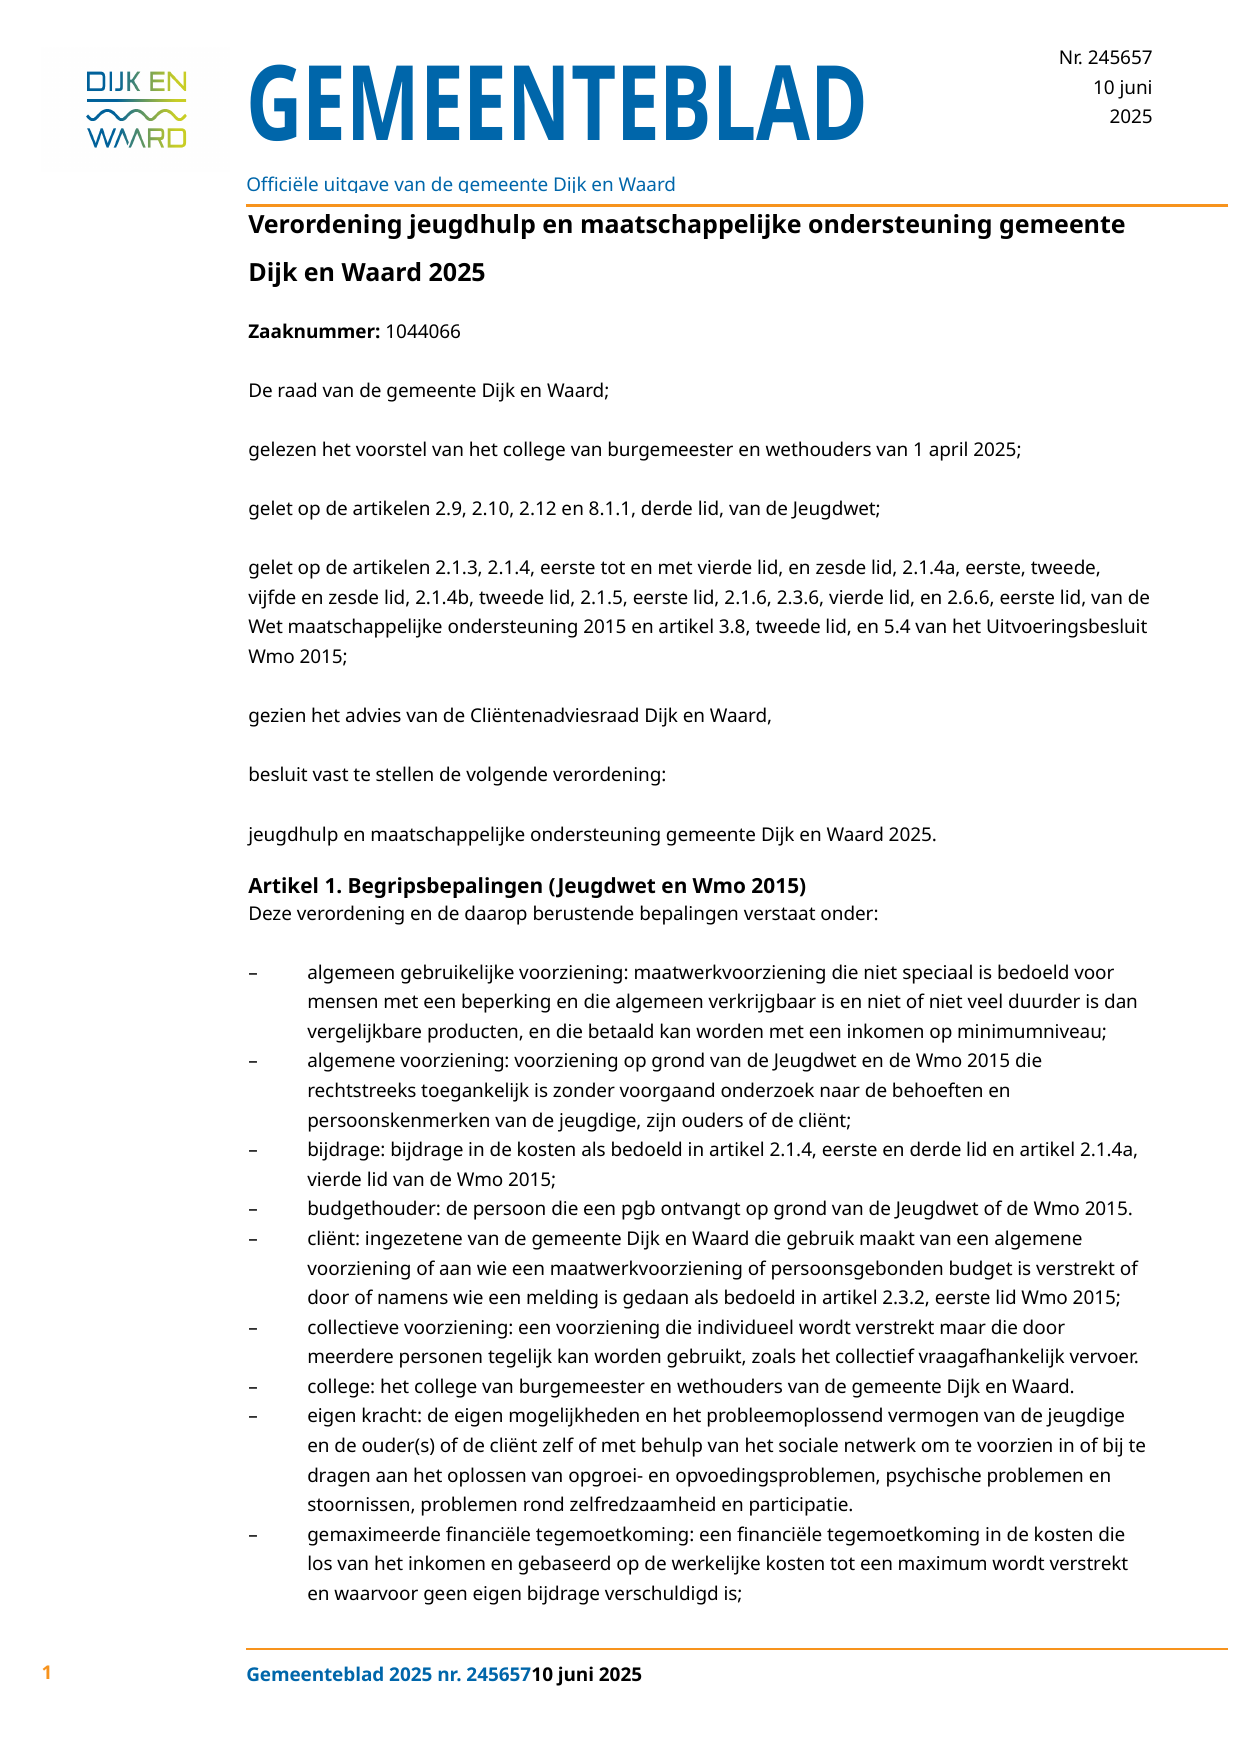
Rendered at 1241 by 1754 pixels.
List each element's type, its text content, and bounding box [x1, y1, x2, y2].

list gemaximeerde financiële tegemoetkoming: een financiële tegemoetkoming in de kosten die los van het inkomen en gebaseerd op de werkelijke kosten tot een maximum wordt verstrekt en waarvoor geen eigen bijdrage verschuldigd is; [248, 1521, 1152, 1606]
text gezien het advies van de Cliëntenadviesraad Dijk en Waard, [248, 702, 1152, 728]
text Zaaknummer: 1044066 [248, 318, 1152, 344]
list college: het college van burgemeester en wethouders van de gemeente Dijk en Waard. [248, 1373, 1152, 1399]
list algemeen gebruikelijke voorziening: maatwerkvoorziening die niet speciaal is bedoeld voor mensen met een beperking en die algemeen verkrijgbaar is en niet of niet veel duurder is dan vergelijkbare producten, en die betaald kan worden met een inkomen op minimumniveau; [248, 959, 1152, 1044]
text Verordening jeugdhulp en maatschappelijke ondersteuning gemeente Dijk en Waard 2025 [248, 207, 1152, 288]
picture [41, 47, 231, 172]
list algemene voorziening: voorziening op grond van de Jeugdwet en de Wmo 2015 die rechtstreeks toegankelijk is zonder voorgaand onderzoek naar de behoeften en persoonskenmerken van de jeugdige, zijn ouders of de cliënt; [248, 1048, 1152, 1132]
text gelet op de artikelen 2.1.3, 2.1.4, eerste tot en met vierde lid, en zesde lid, 2.1.4a, eerste, tweede, vijfde en zesde lid, 2.1.4b, tweede lid, 2.1.5, eerste lid, 2.1.6, 2.3.6, vierde lid, en 2.6.6, eerste lid, van de Wet maatschappelijke ondersteuning 2015 en artikel 3.8, tweede lid, en 5.4 van het Uitvoeringsbesluit Wmo 2015; [248, 554, 1152, 669]
text Artikel 1. Begripsbepalingen (Jeugdwet en Wmo 2015) [248, 871, 1152, 900]
text De raad van de gemeente Dijk en Waard; [248, 377, 1152, 403]
list cliënt: ingezetene van de gemeente Dijk en Waard die gebruik maakt van een algemene voorziening of aan wie een maatwerkvoorziening of persoonsgebonden budget is verstrekt of door of namens wie een melding is gedaan als bedoeld in artikel 2.3.2, eerste lid Wmo 2015; [248, 1225, 1152, 1310]
text gelezen het voorstel van het college van burgemeester en wethouders van 1 april 2025; [248, 436, 1152, 462]
text Deze verordening en de daarop berustende bepalingen verstaat onder: [248, 900, 1152, 925]
text besluit vast te stellen de volgende verordening: [248, 762, 1152, 787]
list budgethouder: de persoon die een pgb ontvangt op grond van de Jeugdwet of de Wmo 2015. [248, 1196, 1152, 1221]
list bijdrage: bijdrage in de kosten als bedoeld in artikel 2.1.4, eerste en derde lid en artikel 2.1.4a, vierde lid van de Wmo 2015; [248, 1136, 1152, 1192]
list eigen kracht: de eigen mogelijkheden en het probleemoplossend vermogen van de jeugdige en de ouder(s) of de cliënt zelf of met behulp van het sociale netwerk om te voorzien in of bij te dragen aan het oplossen van opgroei- en opvoedingsproblemen, psychische problemen en stoornissen, problemen rond zelfredzaamheid en participatie. [248, 1403, 1152, 1517]
text gelet op de artikelen 2.9, 2.10, 2.12 en 8.1.1, derde lid, van de Jeugdwet; [248, 495, 1152, 521]
text jeugdhulp en maatschappelijke ondersteuning gemeente Dijk en Waard 2025. [248, 821, 1152, 847]
list collectieve voorziening: een voorziening die individueel wordt verstrekt maar die door meerdere personen tegelijk kan worden gebruikt, zoals het collectief vraagafhankelijk vervoer. [248, 1314, 1152, 1369]
